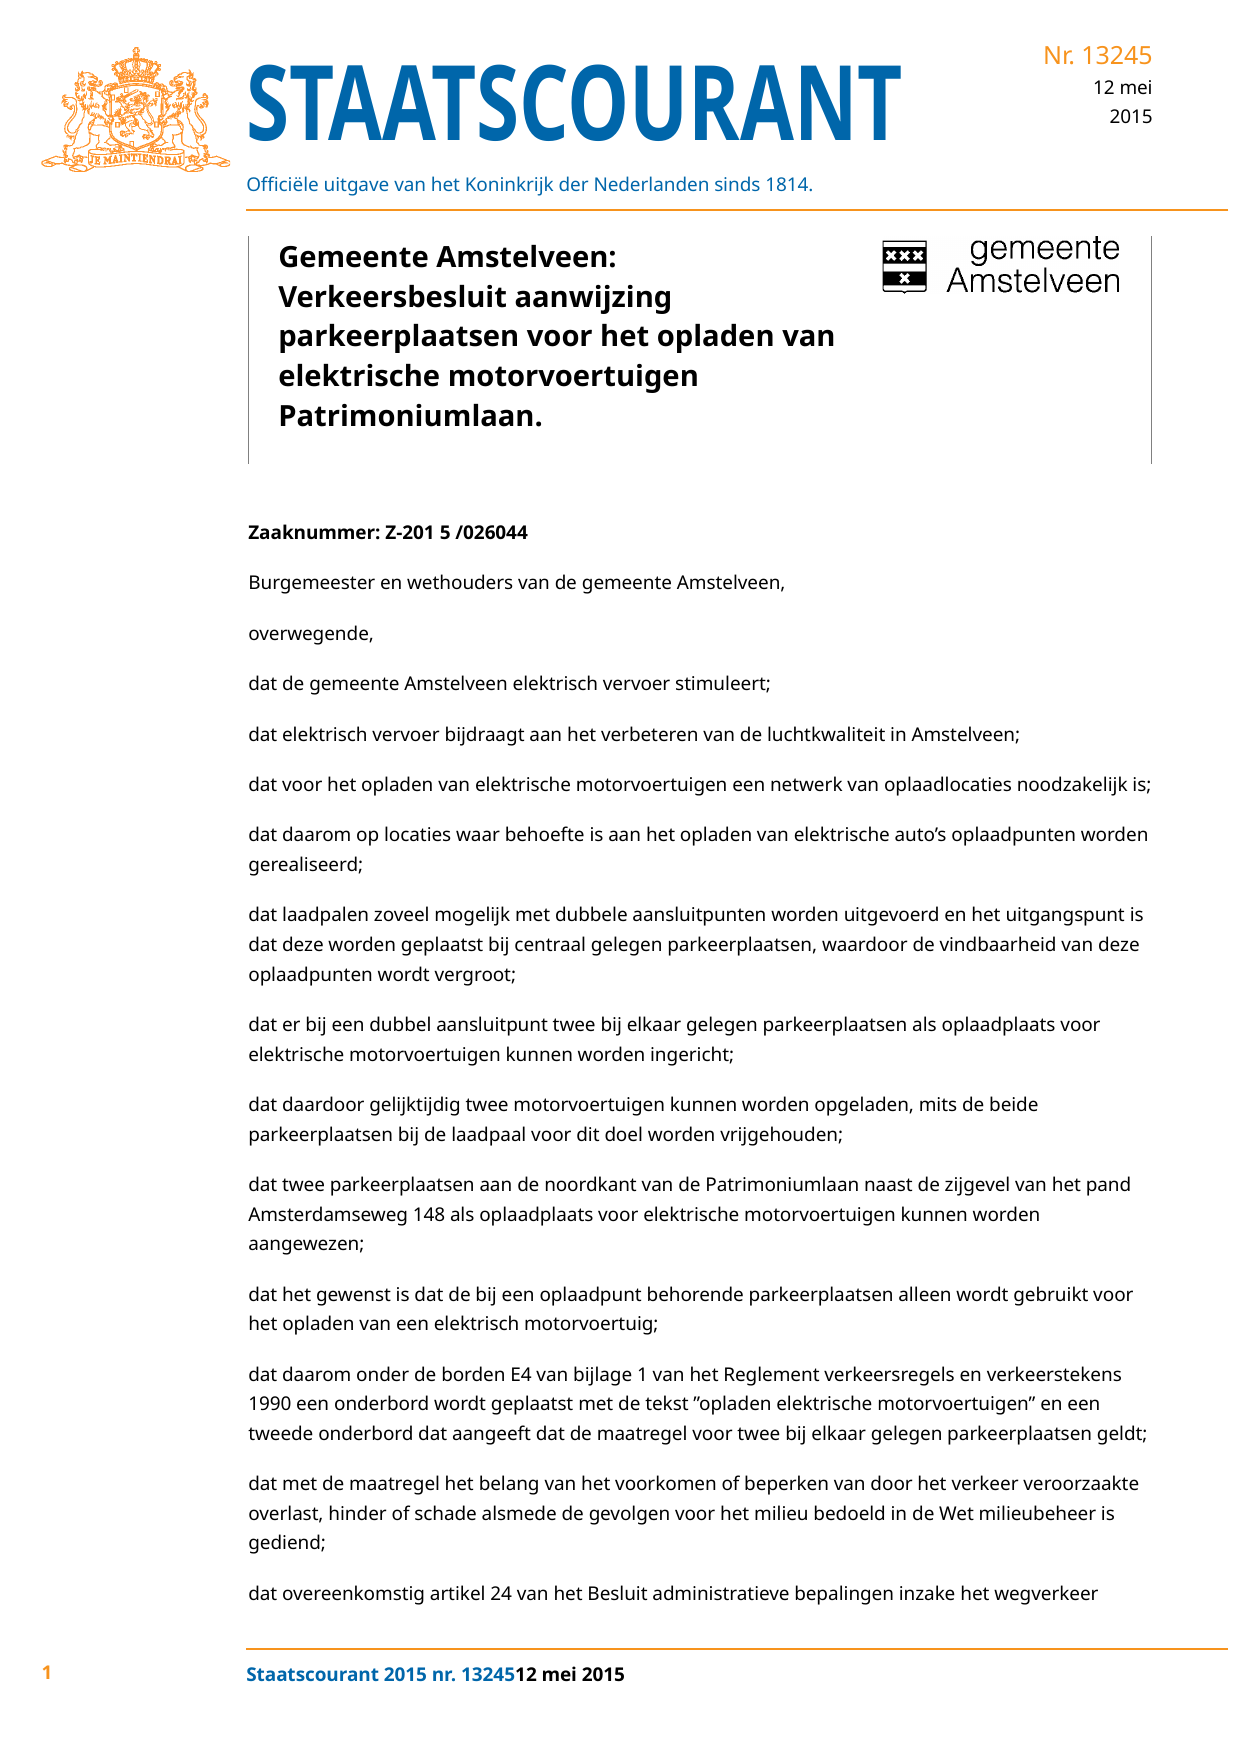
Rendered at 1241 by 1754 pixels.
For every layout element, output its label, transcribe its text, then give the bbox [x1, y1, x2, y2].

picture [41, 47, 231, 172]
text dat de gemeente Amstelveen elektrisch vervoer stimuleert; [248, 670, 1152, 696]
text dat twee parkeerplaatsen aan de noordkant van de Patrimoniumlaan naast de zijgevel van het pand Amsterdamseweg 148 als oplaadplaats voor elektrische motorvoertuigen kunnen worden aangewezen; [248, 1171, 1152, 1256]
picture [882, 236, 1119, 294]
table_header [850, 294, 1151, 464]
text dat elektrisch vervoer bijdraagt aan het verbeteren van de luchtkwaliteit in Amstelveen; [248, 721, 1152, 746]
text overwegende, [248, 620, 1152, 646]
table_header Gemeente Amstelveen: Verkeersbesluit aanwijzing parkeerplaatsen voor het opladen van elektrische motorvoertuigen Patrimoniumlaan. [249, 236, 850, 464]
text dat met de maatregel het belang van het voorkomen of beperken van door het verkeer veroorzaakte overlast, hinder of schade alsmede de gevolgen voor het milieu bedoeld in de Wet milieubeheer is gediend; [248, 1470, 1152, 1555]
text dat daardoor gelijktijdig twee motorvoertuigen kunnen worden opgeladen, mits de beide parkeerplaatsen bij de laadpaal voor dit doel worden vrijgehouden; [248, 1091, 1152, 1146]
text dat er bij een dubbel aansluitpunt twee bij elkaar gelegen parkeerplaatsen als oplaadplaats voor elektrische motorvoertuigen kunnen worden ingericht; [248, 1011, 1152, 1066]
text dat voor het opladen van elektrische motorvoertuigen een netwerk van oplaadlocaties noodzakelijk is; [248, 771, 1152, 797]
table_header [1119, 236, 1151, 293]
text Burgemeester en wethouders van de gemeente Amstelveen, [248, 569, 1152, 595]
text dat daarom op locaties waar behoefte is aan het opladen van elektrische auto’s oplaadpunten worden gerealiseerd; [248, 822, 1152, 877]
text Zaaknummer: Z-201 5 /026044 [248, 519, 1152, 545]
table_header [850, 236, 882, 293]
text dat het gewenst is dat de bij een oplaadpunt behorende parkeerplaatsen alleen wordt gebruikt voor het opladen van een elektrisch motorvoertuig; [248, 1281, 1152, 1336]
text dat laadpalen zoveel mogelijk met dubbele aansluitpunten worden uitgevoerd en het uitgangspunt is dat deze worden geplaatst bij centraal gelegen parkeerplaatsen, waardoor de vindbaarheid van deze oplaadpunten wordt vergroot; [248, 902, 1152, 986]
text dat daarom onder de borden E4 van bijlage 1 van het Reglement verkeersregels en verkeerstekens 1990 een onderbord wordt geplaatst met de tekst ”opladen elektrische motorvoertuigen” en een tweede onderbord dat aangeeft dat de maatregel voor twee bij elkaar gelegen parkeerplaatsen geldt; [248, 1361, 1152, 1446]
text dat overeenkomstig artikel 24 van het Besluit administratieve bepalingen inzake het wegverkeer [248, 1580, 1152, 1606]
